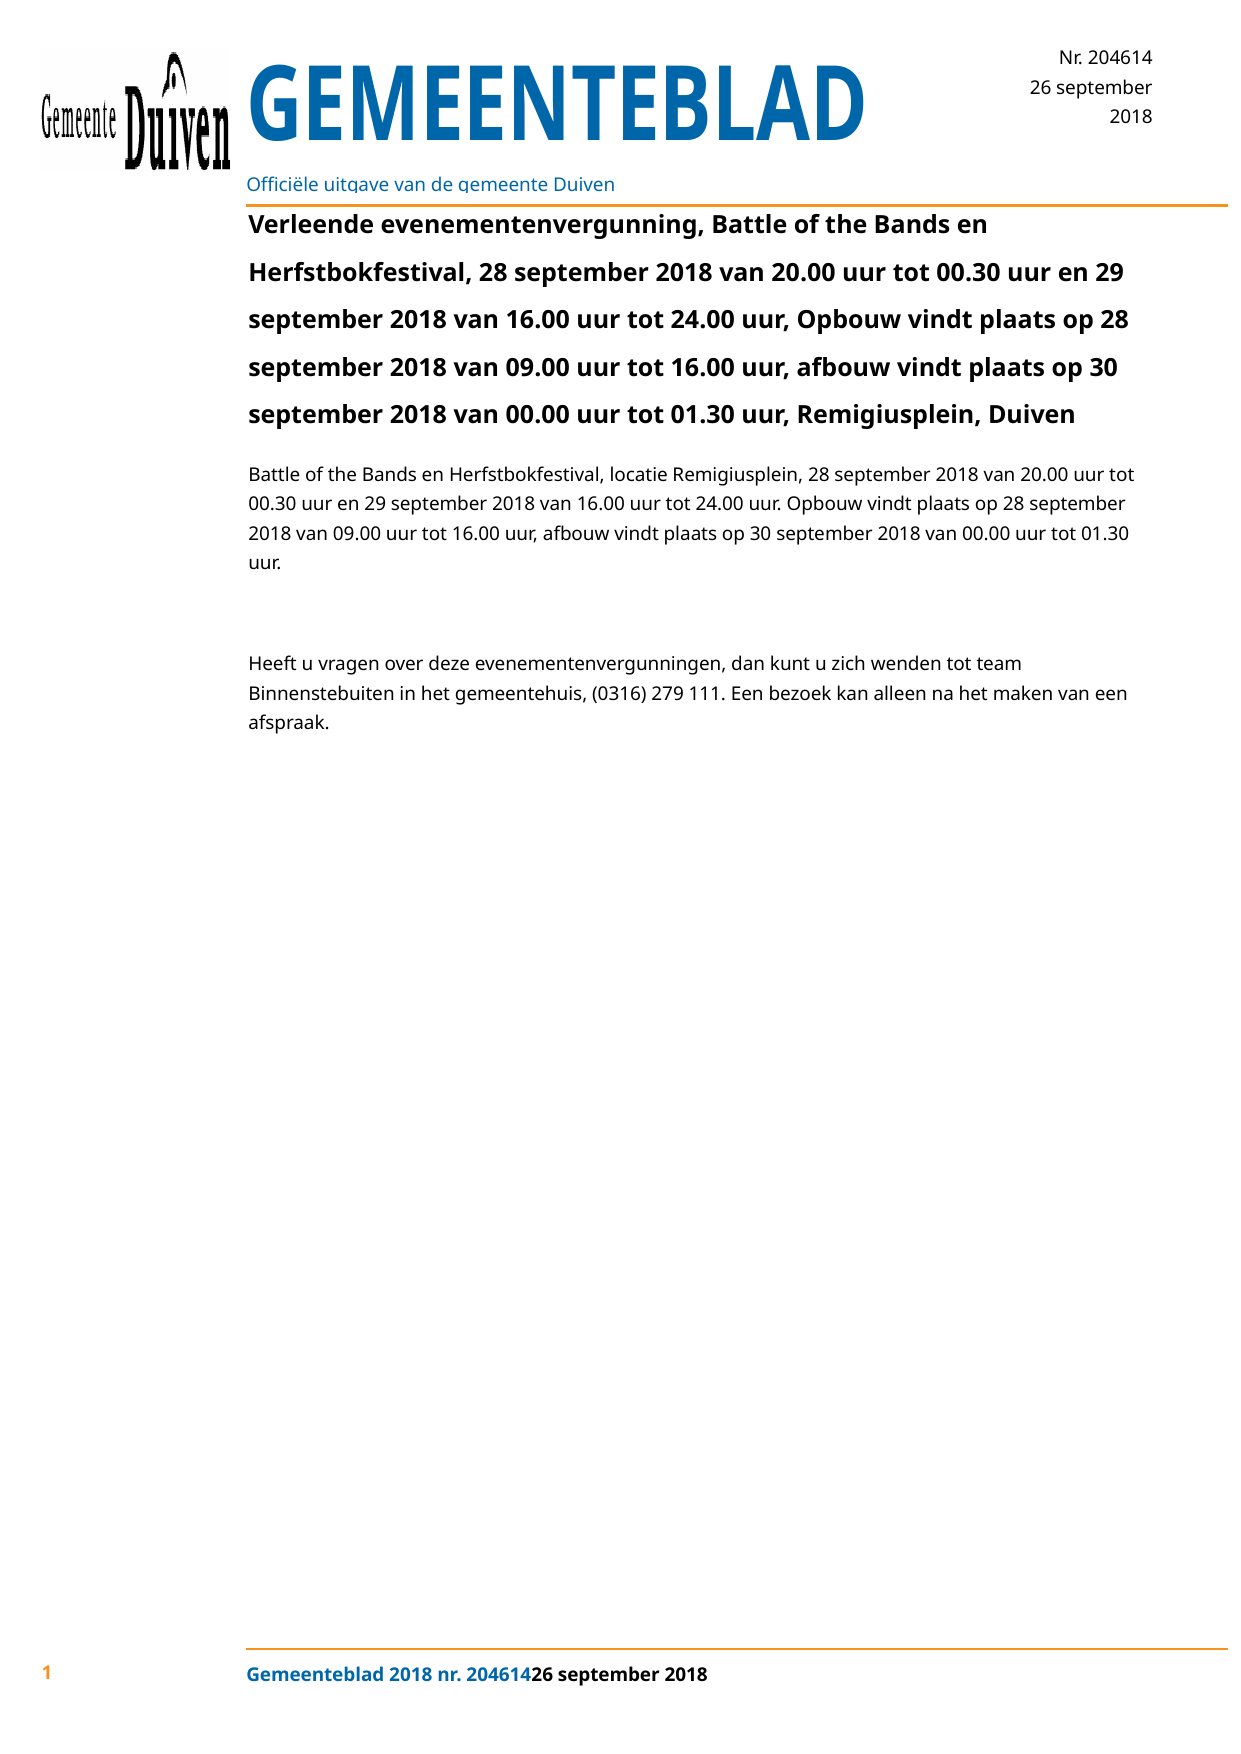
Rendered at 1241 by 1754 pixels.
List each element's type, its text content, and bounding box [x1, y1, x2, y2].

text Heeft u vragen over deze evenementenvergunningen, dan kunt u zich wenden tot team Binnenstebuiten in het gemeentehuis, (0316) 279 111. Een bezoek kan alleen na het maken van een afspraak. [248, 650, 1152, 735]
picture [41, 47, 231, 172]
text Battle of the Bands en Herfstbokfestival, locatie Remigiusplein, 28 september 2018 van 20.00 uur tot 00.30 uur en 29 september 2018 van 16.00 uur tot 24.00 uur. Opbouw vindt plaats op 28 september 2018 van 09.00 uur tot 16.00 uur, afbouw vindt plaats op 30 september 2018 van 00.00 uur tot 01.30 uur. [248, 461, 1152, 575]
text Verleende evenementenvergunning, Battle of the Bands en Herfstbokfestival, 28 september 2018 van 20.00 uur tot 00.30 uur en 29 september 2018 van 16.00 uur tot 24.00 uur, Opbouw vindt plaats op 28 september 2018 van 09.00 uur tot 16.00 uur, afbouw vindt plaats op 30 september 2018 van 00.00 uur tot 01.30 uur, Remigiusplein, Duiven [248, 207, 1152, 431]
